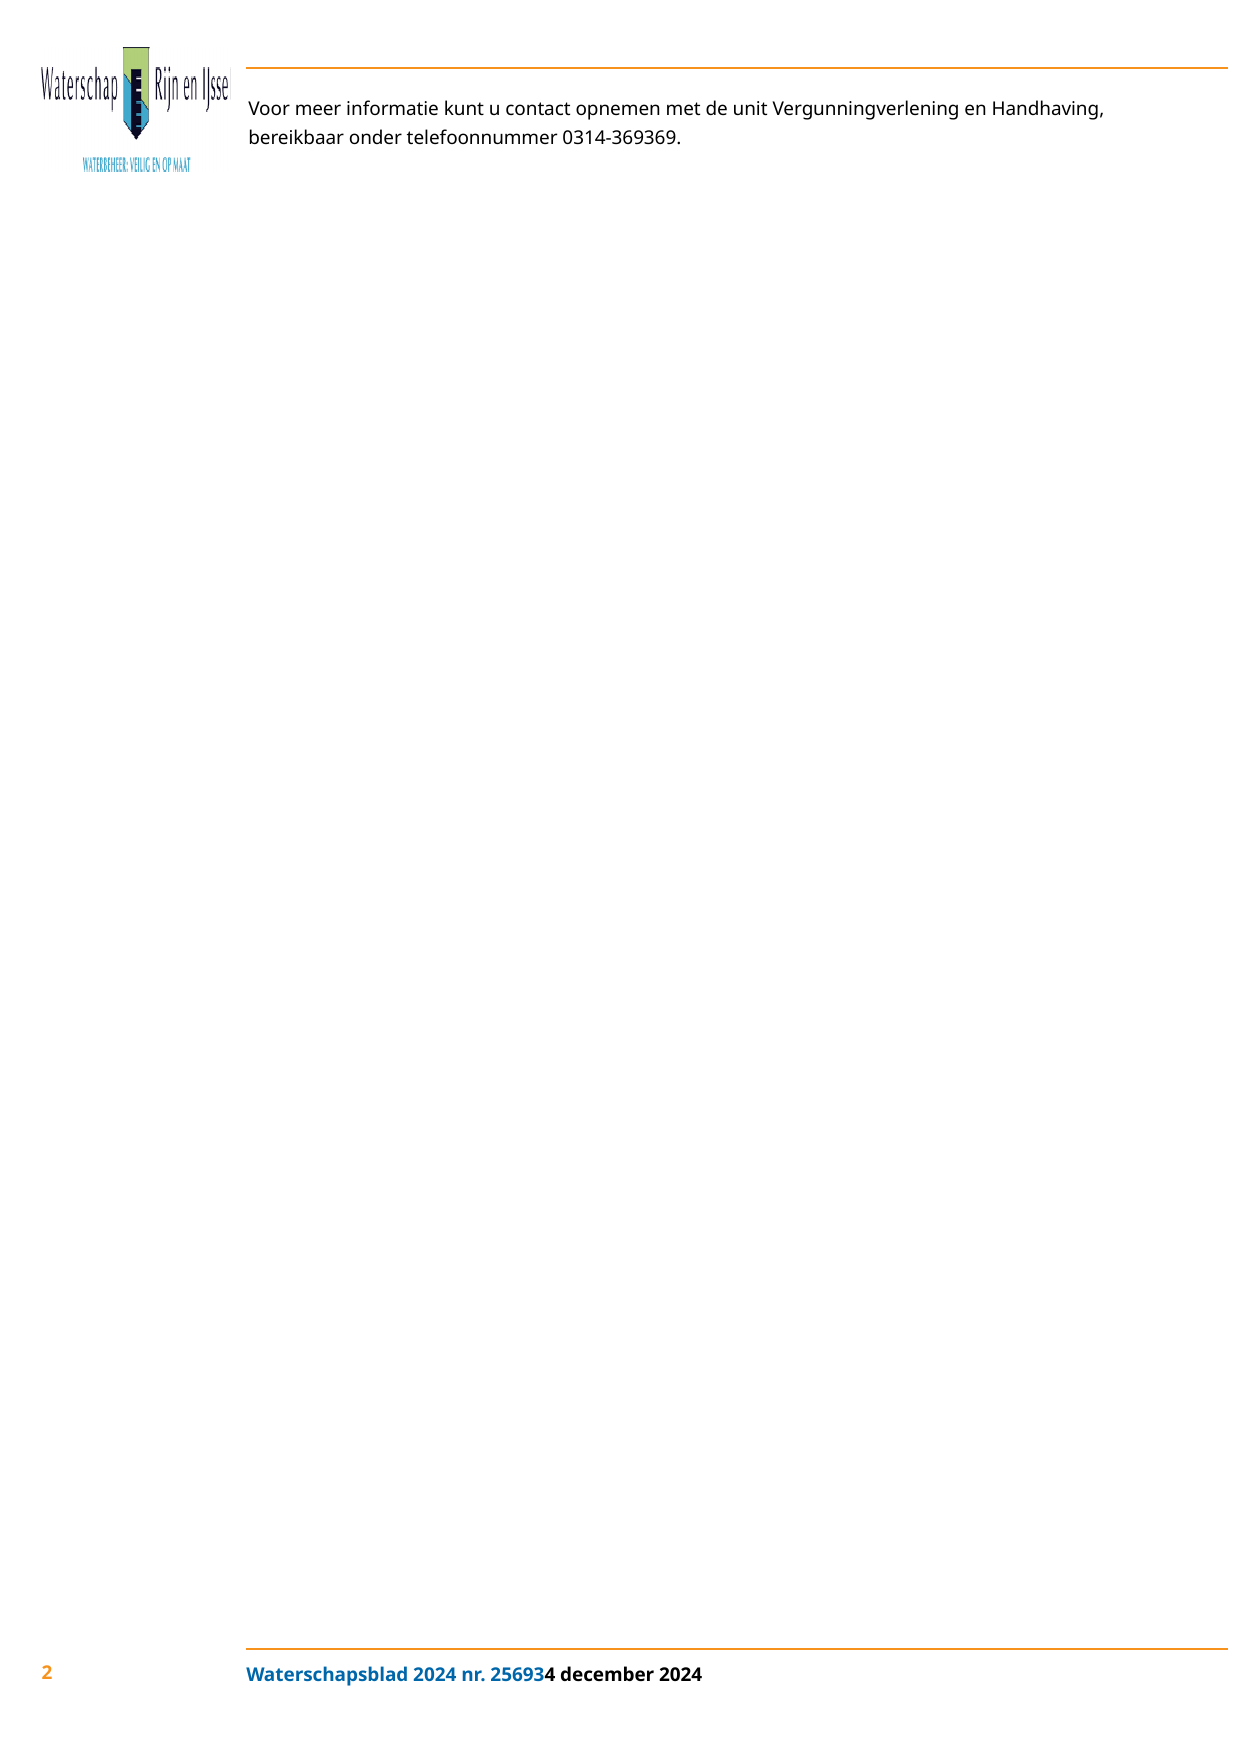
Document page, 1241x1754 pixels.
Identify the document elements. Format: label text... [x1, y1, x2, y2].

text Voor meer informatie kunt u contact opnemen met de unit Vergunningverlening en Handhaving, bereikbaar onder telefoonnummer 0314-369369. [248, 95, 1152, 150]
picture [41, 47, 231, 172]
